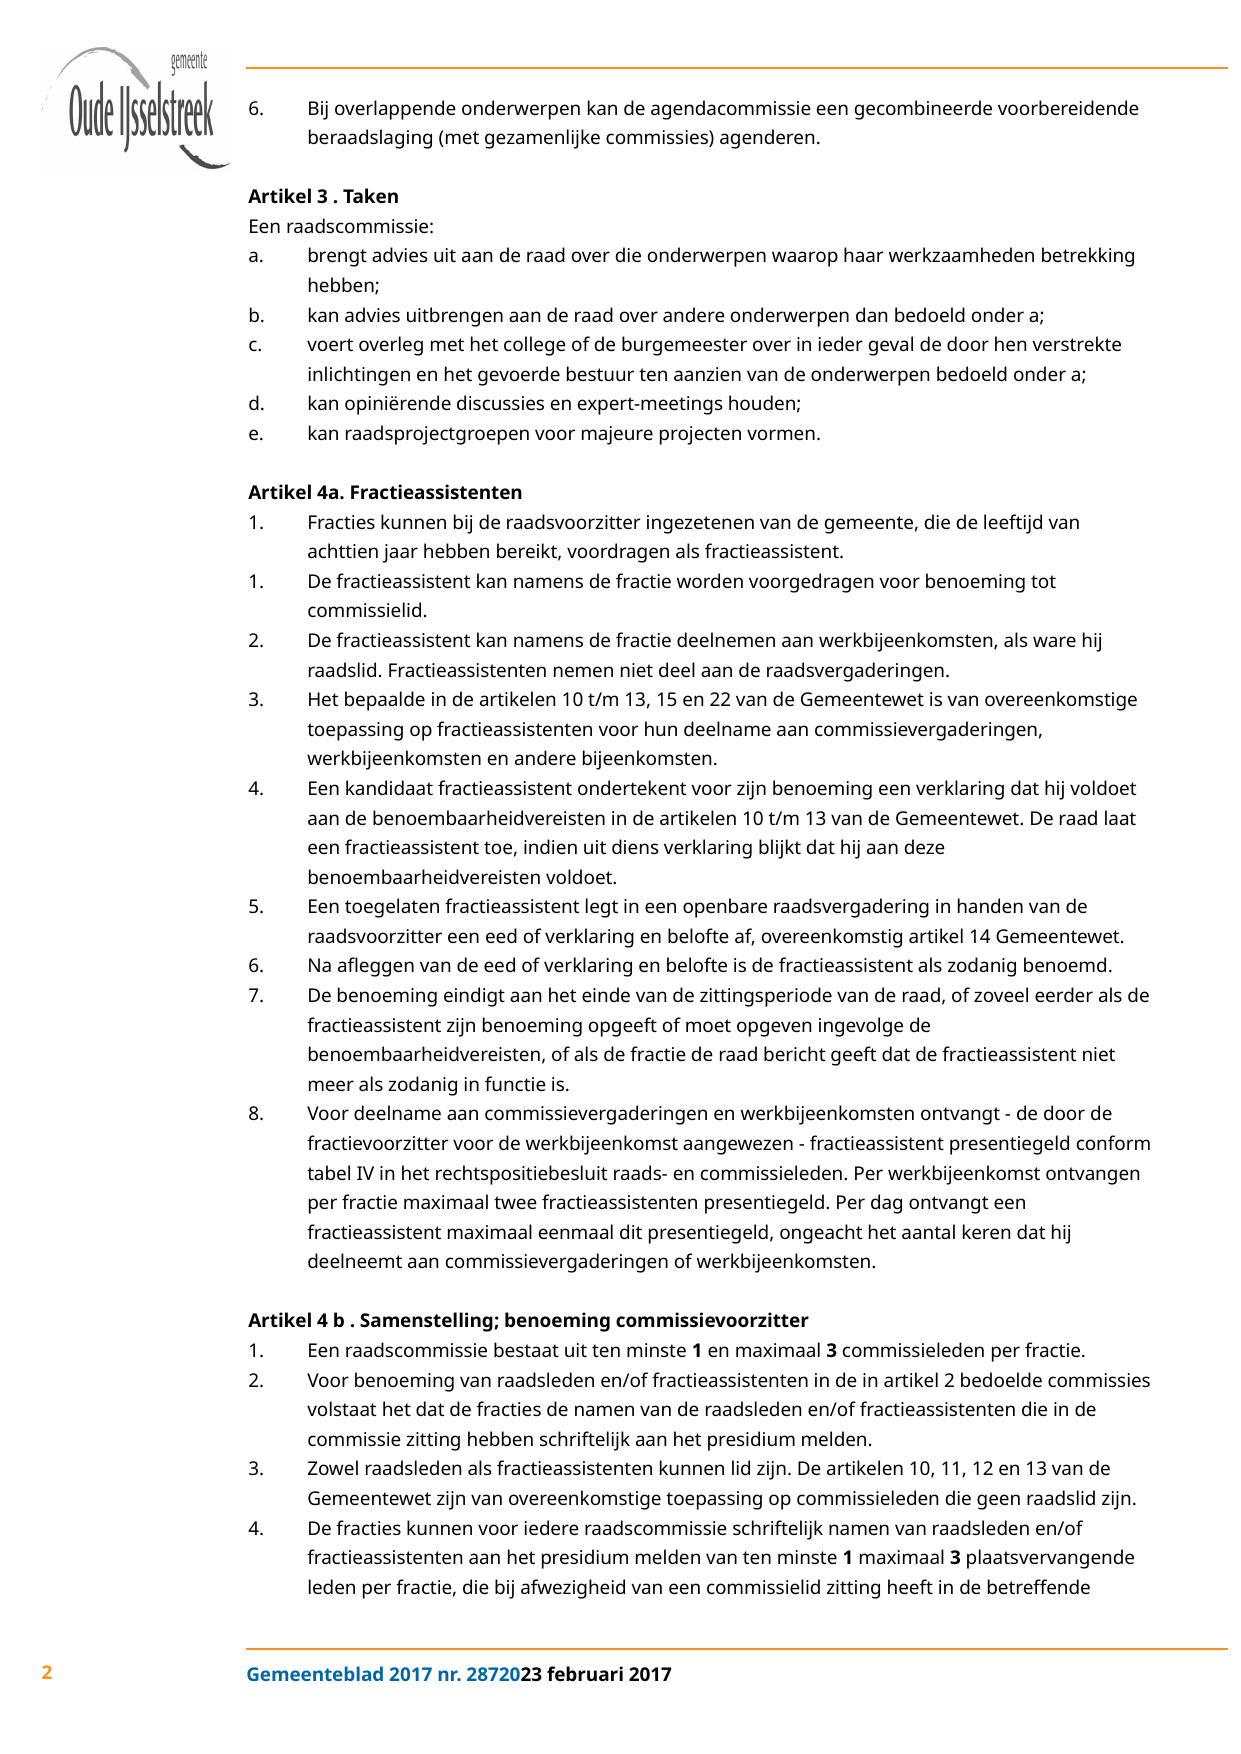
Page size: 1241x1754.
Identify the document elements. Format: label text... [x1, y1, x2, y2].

list Fracties kunnen bij de raadsvoorzitter ingezetenen van de gemeente, die de leeftijd van achttien jaar hebben bereikt, voordragen als fractieassistent. [248, 509, 1152, 564]
list De fractieassistent kan namens de fractie worden voorgedragen voor benoeming tot commissielid. [248, 568, 1152, 623]
text Artikel 3 . Taken [248, 183, 1152, 209]
list Een raadscommissie bestaat uit ten minste 1 en maximaal 3 commissieleden per fractie. [248, 1337, 1152, 1363]
list voert overleg met het college of de burgemeester over in ieder geval de door hen verstrekte inlichtingen en het gevoerde bestuur ten aanzien van de onderwerpen bedoeld onder a; [248, 331, 1152, 387]
list Het bepaalde in de artikelen 10 t/m 13, 15 en 22 van de Gemeentewet is van overeenkomstige toepassing op fractieassistenten voor hun deelname aan commissievergaderingen, werkbijeenkomsten en andere bijeenkomsten. [248, 686, 1152, 771]
picture [41, 47, 231, 172]
list brengt advies uit aan de raad over die onderwerpen waarop haar werkzaamheden betrekking hebben; [248, 243, 1152, 298]
list Voor deelname aan commissievergaderingen en werkbijeenkomsten ontvangt - de door de fractievoorzitter voor de werkbijeenkomst aangewezen - fractieassistent presentiegeld conform tabel IV in het rechtspositiebesluit raads- en commissieleden. Per werkbijeenkomst ontvangen per fractie maximaal twee fractieassistenten presentiegeld. Per dag ontvangt een fractieassistent maximaal eenmaal dit presentiegeld, ongeacht het aantal keren dat hij deelneemt aan commissievergaderingen of werkbijeenkomsten. [248, 1101, 1152, 1274]
list Zowel raadsleden als fractieassistenten kunnen lid zijn. De artikelen 10, 11, 12 en 13 van de Gemeentewet zijn van overeenkomstige toepassing op commissieleden die geen raadslid zijn. [248, 1456, 1152, 1511]
list kan opiniërende discussies en expert-meetings houden; [248, 391, 1152, 416]
list Een kandidaat fractieassistent ondertekent voor zijn benoeming een verklaring dat hij voldoet aan de benoembaarheidvereisten in de artikelen 10 t/m 13 van de Gemeentewet. De raad laat een fractieassistent toe, indien uit diens verklaring blijkt dat hij aan deze benoembaarheidvereisten voldoet. [248, 775, 1152, 890]
list De fractieassistent kan namens de fractie deelnemen aan werkbijeenkomsten, als ware hij raadslid. Fractieassistenten nemen niet deel aan de raadsvergaderingen. [248, 627, 1152, 683]
list kan raadsprojectgroepen voor majeure projecten vormen. [248, 420, 1152, 446]
list Voor benoeming van raadsleden en/of fractieassistenten in de in artikel 2 bedoelde commissies volstaat het dat de fracties de namen van de raadsleden en/of fractieassistenten die in de commissie zitting hebben schriftelijk aan het presidium melden. [248, 1367, 1152, 1452]
text Een raadscommissie: [248, 213, 1152, 239]
text Artikel 4 b . Samenstelling; benoeming commissievoorzitter [248, 1308, 1152, 1333]
list Bij overlappende onderwerpen kan de agendacommissie een gecombineerde voorbereidende beraadslaging (met gezamenlijke commissies) agenderen. [248, 95, 1152, 150]
list Een toegelaten fractieassistent legt in een openbare raadsvergadering in handen van de raadsvoorzitter een eed of verklaring en belofte af, overeenkomstig artikel 14 Gemeentewet. [248, 893, 1152, 949]
list De benoeming eindigt aan het einde van de zittingsperiode van de raad, of zoveel eerder als de fractieassistent zijn benoeming opgeeft of moet opgeven ingevolge de benoembaarheidvereisten, of als de fractie de raad bericht geeft dat de fractieassistent niet meer als zodanig in functie is. [248, 982, 1152, 1097]
list De fracties kunnen voor iedere raadscommissie schriftelijk namen van raadsleden en/of fractieassistenten aan het presidium melden van ten minste 1 maximaal 3 plaatsvervangende leden per fractie, die bij afwezigheid van een commissielid zitting heeft in de betreffende [248, 1515, 1152, 1600]
list Na afleggen van de eed of verklaring en belofte is de fractieassistent als zodanig benoemd. [248, 953, 1152, 978]
list kan advies uitbrengen aan de raad over andere onderwerpen dan bedoeld onder a; [248, 302, 1152, 328]
text Artikel 4a. Fractieassistenten [248, 479, 1152, 505]
